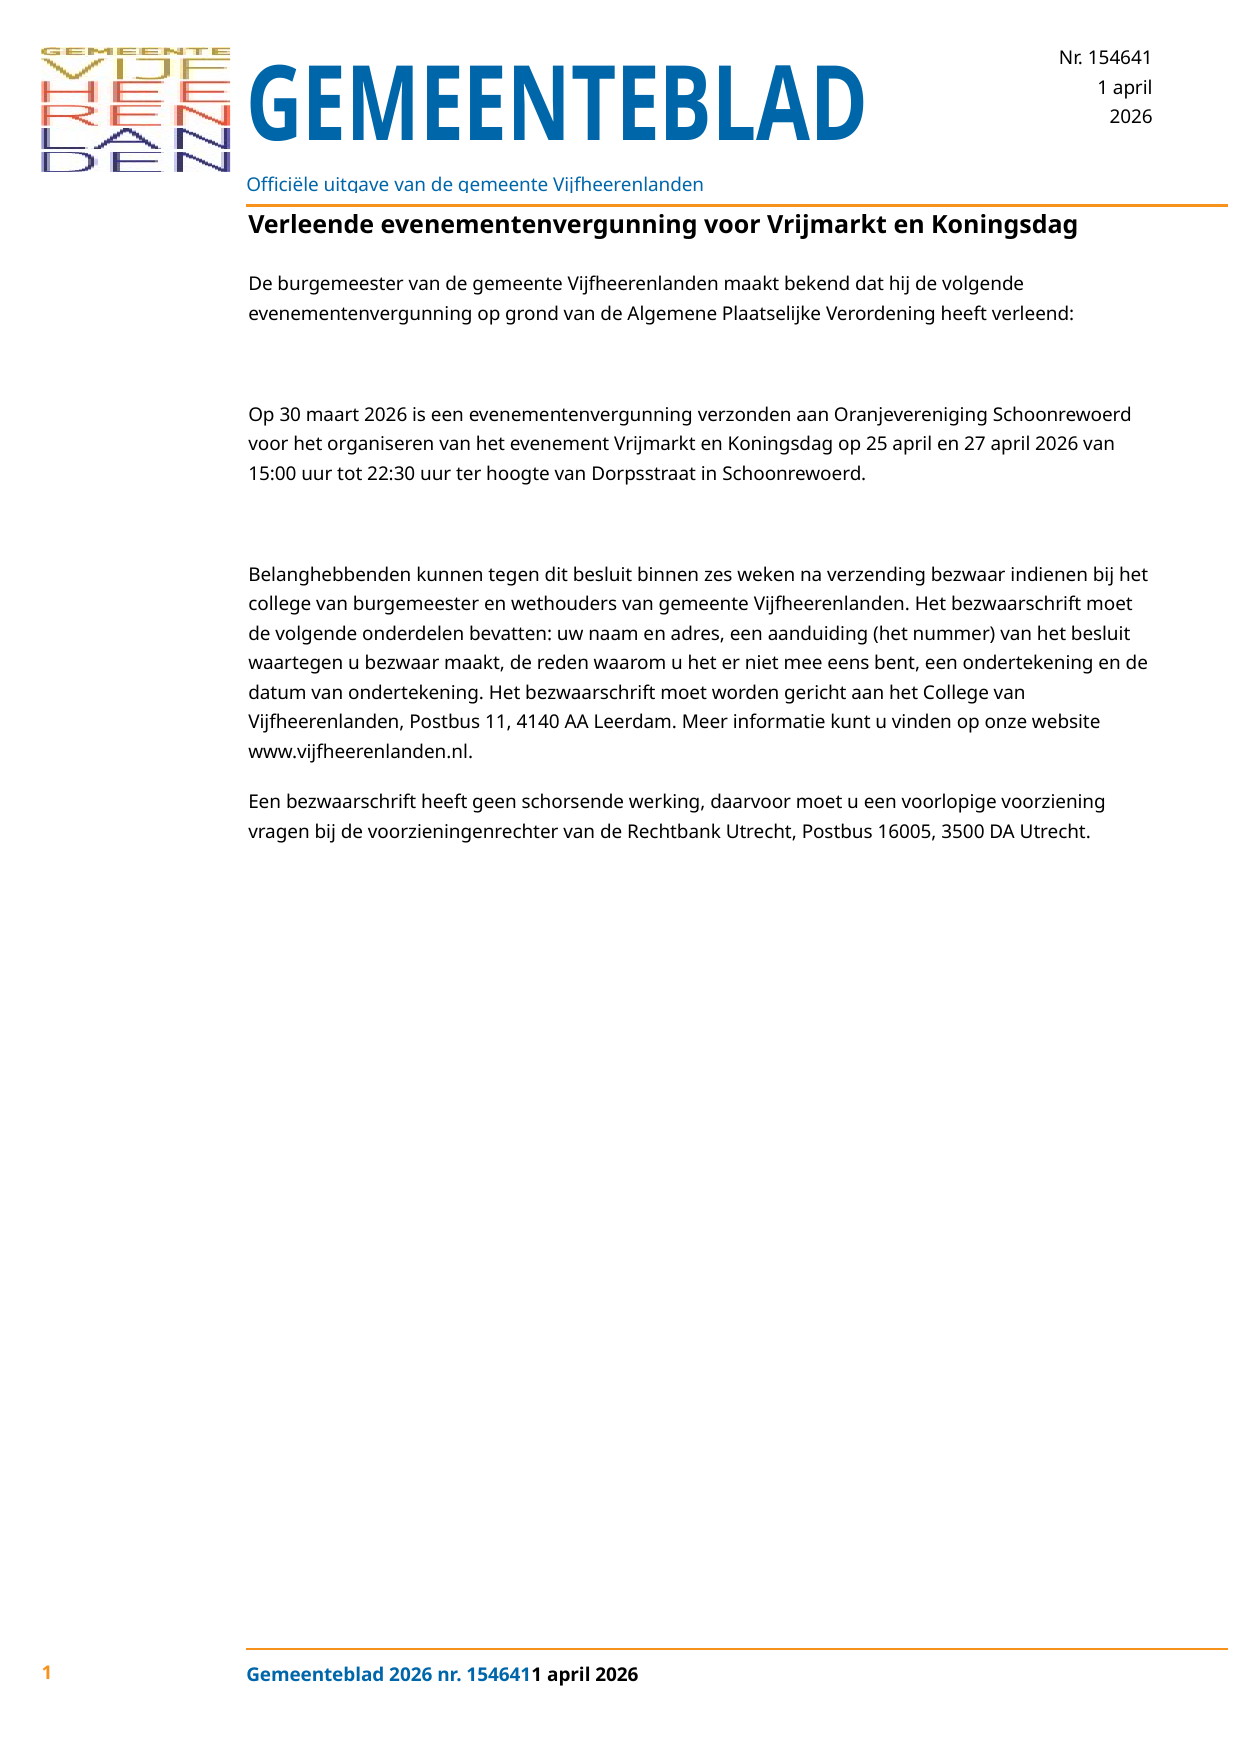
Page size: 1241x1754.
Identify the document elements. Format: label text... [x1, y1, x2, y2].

text Een bezwaarschrift heeft geen schorsende werking, daarvoor moet u een voorlopige voorziening vragen bij de voorzieningenrechter van de Rechtbank Utrecht, Postbus 16005, 3500 DA Utrecht. [248, 789, 1152, 844]
text Verleende evenementenvergunning voor Vrijmarkt en Koningsdag [248, 207, 1152, 241]
text De burgemeester van de gemeente Vijfheerenlanden maakt bekend dat hij de volgende evenementenvergunning op grond van de Algemene Plaatselijke Verordening heeft verleend: [248, 270, 1152, 326]
text Op 30 maart 2026 is een evenementenvergunning verzonden aan Oranjevereniging Schoonrewoerd voor het organiseren van het evenement Vrijmarkt en Koningsdag op 25 april en 27 april 2026 van 15:00 uur tot 22:30 uur ter hoogte van Dorpsstraat in Schoonrewoerd. [248, 401, 1152, 486]
text Belanghebbenden kunnen tegen dit besluit binnen zes weken na verzending bezwaar indienen bij het college van burgemeester en wethouders van gemeente Vijfheerenlanden. Het bezwaarschrift moet de volgende onderdelen bevatten: uw naam en adres, een aanduiding (het nummer) van het besluit waartegen u bezwaar maakt, de reden waarom u het er niet mee eens bent, een ondertekening en de datum van ondertekening. Het bezwaarschrift moet worden gericht aan het College van Vijfheerenlanden, Postbus 11, 4140 AA Leerdam. Meer informatie kunt u vinden op onze website www.vijfheerenlanden.nl. [248, 561, 1152, 764]
picture [41, 47, 231, 172]
